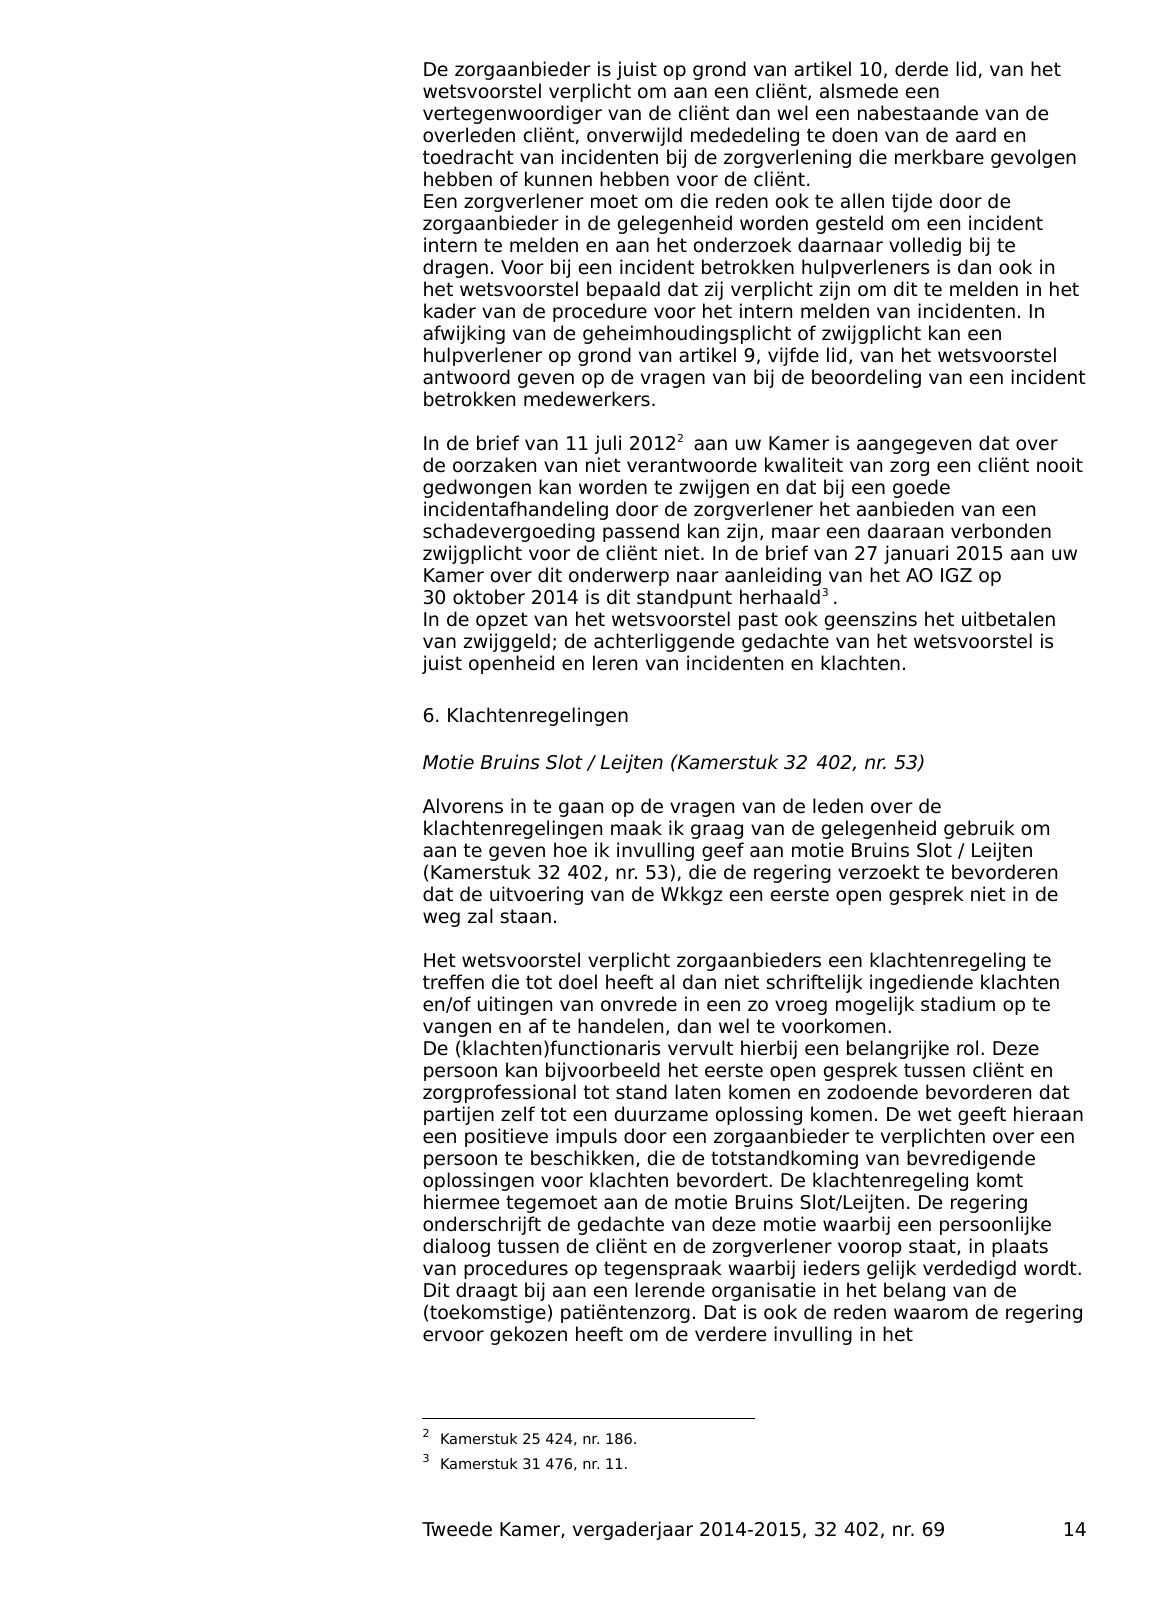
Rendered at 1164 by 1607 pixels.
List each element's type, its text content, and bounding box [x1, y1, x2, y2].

text Kamerstuk 31 476, nr. 11. [422, 1452, 1087, 1474]
subtitle 6. Klachtenregelingen [422, 705, 1087, 727]
text De zorgaanbieder is juist op grond van artikel 10, derde lid, van het wetsvoorstel verplicht om aan een cliënt, alsmede een vertegenwoordiger van de cliënt dan wel een nabestaande van de overleden cliënt, onverwijld mededeling te doen van de aard en toedracht van incidenten bij de zorgverlening die merkbare gevolgen hebben of kunnen hebben voor de cliënt. [422, 59, 1087, 191]
subtitle Motie Bruins Slot / Leijten (Kamerstuk 32 402, nr. 53) [422, 752, 1087, 774]
text Het wetsvoorstel verplicht zorgaanbieders een klachtenregeling te treffen die tot doel heeft al dan niet schriftelijk ingediende klachten en/of uitingen van onvrede in een zo vroeg mogelijk stadium op te vangen en af te handelen, dan wel te voorkomen. [422, 950, 1087, 1038]
text Alvorens in te gaan op de vragen van de leden over de klachtenregelingen maak ik graag van de gelegenheid gebruik om aan te geven hoe ik invulling geef aan motie Bruins Slot / Leijten (Kamerstuk 32 402, nr. 53), die de regering verzoekt te bevorderen dat de uitvoering van de Wkkgz een eerste open gesprek niet in de weg zal staan. [422, 796, 1087, 928]
text De (klachten)functionaris vervult hierbij een belangrijke rol. Deze persoon kan bijvoorbeeld het eerste open gesprek tussen cliënt en zorgprofessional tot stand laten komen en zodoende bevorderen dat partijen zelf tot een duurzame oplossing komen. De wet geeft hieraan een positieve impuls door een zorgaanbieder te verplichten over een persoon te beschikken, die de totstandkoming van bevredigende oplossingen voor klachten bevordert. De klachtenregeling komt hiermee tegemoet aan de motie Bruins Slot/Leijten. De regering onderschrijft de gedachte van deze motie waarbij een persoonlijke dialoog tussen de cliënt en de zorgverlener voorop staat, in plaats van procedures op tegenspraak waarbij ieders gelijk verdedigd wordt. Dit draagt bij aan een lerende organisatie in het belang van de (toekomstige) patiëntenzorg. Dat is ook de reden waarom de regering ervoor gekozen heeft om de verdere invulling in het [422, 1038, 1087, 1346]
text In de brief van 11 juli 2012 aan uw Kamer is aangegeven dat over de oorzaken van niet verantwoorde kwaliteit van zorg een cliënt nooit gedwongen kan worden te zwijgen en dat bij een goede incidentafhandeling door de zorgverlener het aanbieden van een schadevergoeding passend kan zijn, maar een daaraan verbonden zwijgplicht voor de cliënt niet. In de brief van 27 januari 2015 aan uw Kamer over dit onderwerp naar aanleiding van het AO IGZ op 30 oktober 2014 is dit standpunt herhaald. [422, 433, 1087, 609]
text In de opzet van het wetsvoorstel past ook geenszins het uitbetalen van zwijggeld; de achterliggende gedachte van het wetsvoorstel is juist openheid en leren van incidenten en klachten. [422, 609, 1087, 675]
text Kamerstuk 25 424, nr. 186. [422, 1427, 1087, 1449]
text Een zorgverlener moet om die reden ook te allen tijde door de zorgaanbieder in de gelegenheid worden gesteld om een incident intern te melden en aan het onderzoek daarnaar volledig bij te dragen. Voor bij een incident betrokken hulpverleners is dan ook in het wetsvoorstel bepaald dat zij verplicht zijn om dit te melden in het kader van de procedure voor het intern melden van incidenten. In afwijking van de geheimhoudingsplicht of zwijgplicht kan een hulpverlener op grond van artikel 9, vijfde lid, van het wetsvoorstel antwoord geven op de vragen van bij de beoordeling van een incident betrokken medewerkers. [422, 191, 1087, 411]
